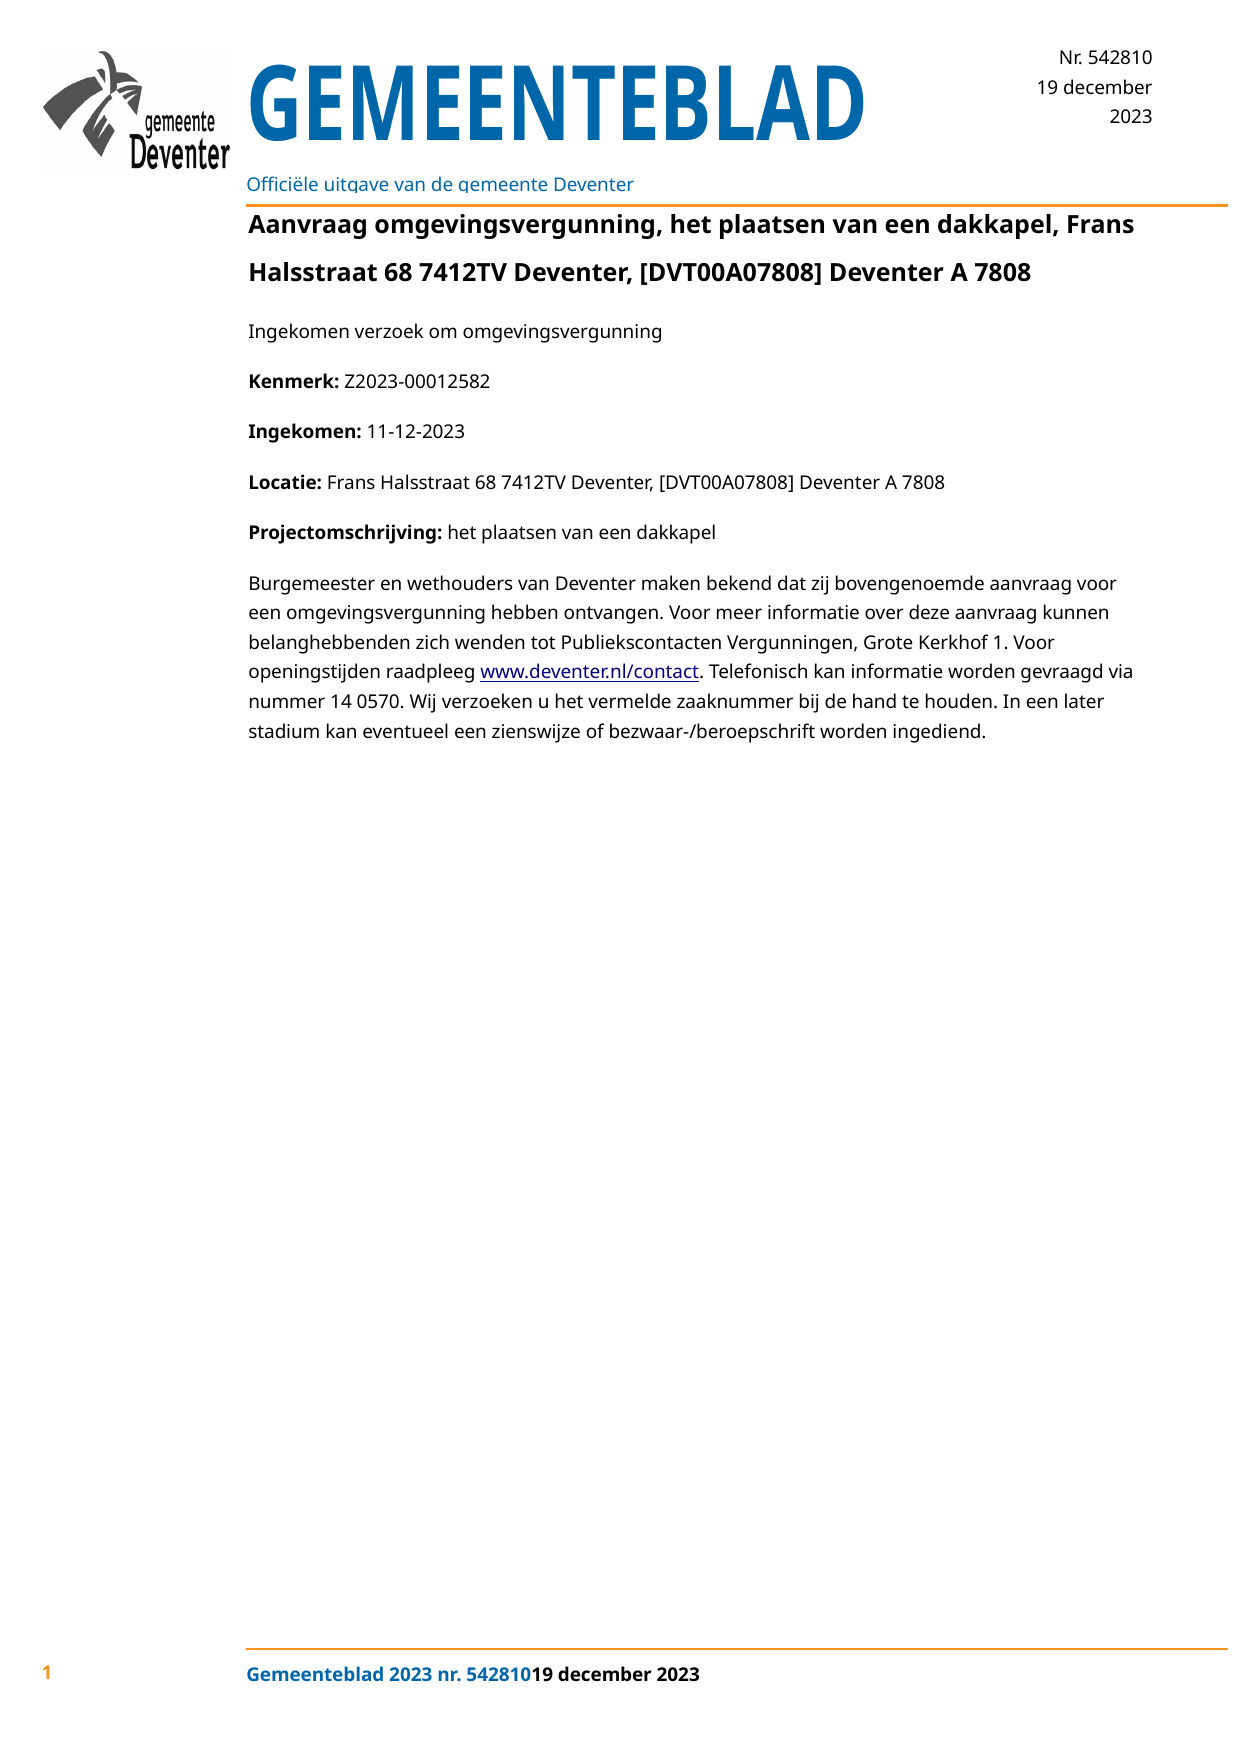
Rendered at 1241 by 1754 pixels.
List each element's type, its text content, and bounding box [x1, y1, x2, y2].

text Ingekomen: 11-12-2023 [248, 419, 1152, 444]
text Projectomschrijving: het plaatsen van een dakkapel [248, 519, 1152, 545]
text Aanvraag omgevingsvergunning, het plaatsen van een dakkapel, Frans Halsstraat 68 7412TV Deventer, [DVT00A07808] Deventer A 7808 [248, 207, 1152, 288]
text Kenmerk: Z2023-00012582 [248, 368, 1152, 394]
text Locatie: Frans Halsstraat 68 7412TV Deventer, [DVT00A07808] Deventer A 7808 [248, 469, 1152, 495]
text Ingekomen verzoek om omgevingsvergunning [248, 318, 1152, 344]
picture [41, 47, 231, 172]
text Burgemeester en wethouders van Deventer maken bekend dat zij bovengenoemde aanvraag voor een omgevingsvergunning hebben ontvangen. Voor meer informatie over deze aanvraag kunnen belanghebbenden zich wenden tot Publiekscontacten Vergunningen, Grote Kerkhof 1. Voor openingstijden raadpleeg www.deventer.nl/contact. Telefonisch kan informatie worden gevraagd via nummer 14 0570. Wij verzoeken u het vermelde zaaknummer bij de hand te houden. In een later stadium kan eventueel een zienswijze of bezwaar-/beroepschrift worden ingediend. [248, 570, 1152, 744]
